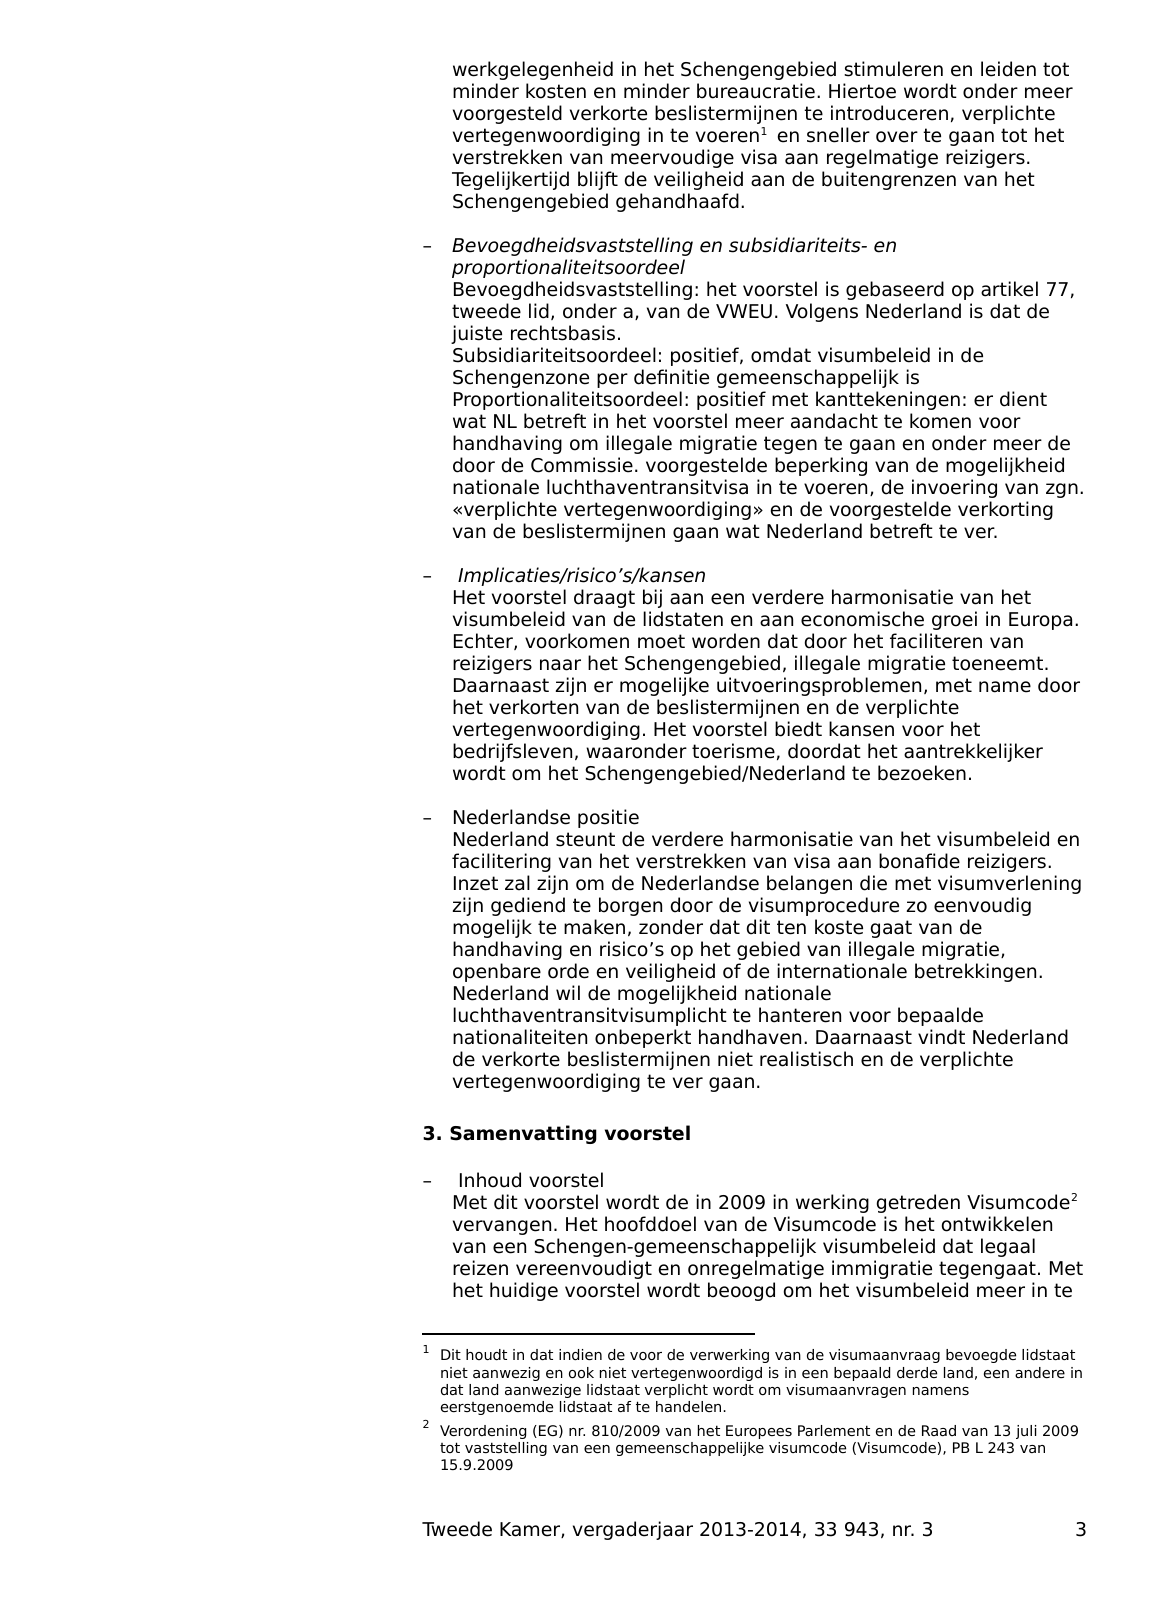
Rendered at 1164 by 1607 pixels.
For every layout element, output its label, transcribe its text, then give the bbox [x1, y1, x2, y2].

text – Implicaties/risico’s/kansen [422, 565, 1087, 587]
text Bevoegdheidsvaststelling: het voorstel is gebaseerd op artikel 77, tweede lid, onder a, van de VWEU. Volgens Nederland is dat de juiste rechtsbasis. [452, 279, 1087, 345]
text werkgelegenheid in het Schengengebied stimuleren en leiden tot minder kosten en minder bureaucratie. Hiertoe wordt onder meer voorgesteld verkorte beslistermijnen te introduceren, verplichte vertegenwoordiging in te voeren en sneller over te gaan tot het verstrekken van meervoudige visa aan regelmatige reizigers. Tegelijkertijd blijft de veiligheid aan de buitengrenzen van het Schengengebied gehandhaafd. [452, 59, 1087, 213]
text Proportionaliteitsoordeel: positief met kanttekeningen: er dient wat NL betreft in het voorstel meer aandacht te komen voor handhaving om illegale migratie tegen te gaan en onder meer de door de Commissie. voorgestelde beperking van de mogelijkheid nationale luchthaventransitvisa in te voeren, de invoering van zgn. «verplichte vertegenwoordiging» en de voorgestelde verkorting van de beslistermijnen gaan wat Nederland betreft te ver. [452, 389, 1087, 543]
text Met dit voorstel wordt de in 2009 in werking getreden Visumcode vervangen. Het hoofddoel van de Visumcode is het ontwikkelen van een Schengen-gemeenschappelijk visumbeleid dat legaal reizen vereenvoudigt en onregelmatige immigratie tegengaat. Met het huidige voorstel wordt beoogd om het visumbeleid meer in te [452, 1192, 1087, 1302]
text Subsidiariteitsoordeel: positief, omdat visumbeleid in de Schengenzone per definitie gemeenschappelijk is [452, 345, 1087, 389]
text Dit houdt in dat indien de voor de verwerking van de visumaanvraag bevoegde lidstaat niet aanwezig en ook niet vertegenwoordigd is in een bepaald derde land, een andere in dat land aanwezige lidstaat verplicht wordt om visumaanvragen namens eerstgenoemde lidstaat af te handelen. [422, 1343, 1087, 1416]
text Nederland steunt de verdere harmonisatie van het visumbeleid en facilitering van het verstrekken van visa aan bonafide reizigers. Inzet zal zijn om de Nederlandse belangen die met visumverlening zijn gediend te borgen door de visumprocedure zo eenvoudig mogelijk te maken, zonder dat dit ten koste gaat van de handhaving en risico’s op het gebied van illegale migratie, openbare orde en veiligheid of de internationale betrekkingen. Nederland wil de mogelijkheid nationale luchthaventransitvisumplicht te hanteren voor bepaalde nationaliteiten onbeperkt handhaven. Daarnaast vindt Nederland de verkorte beslistermijnen niet realistisch en de verplichte vertegenwoordiging te ver gaan. [452, 829, 1087, 1093]
subtitle 3. Samenvatting voorstel [422, 1123, 1087, 1145]
text Verordening (EG) nr. 810/2009 van het Europees Parlement en de Raad van 13 juli 2009 tot vaststelling van een gemeenschappelijke visumcode (Visumcode), PB L 243 van 15.9.2009 [422, 1418, 1087, 1474]
text Het voorstel draagt bij aan een verdere harmonisatie van het visumbeleid van de lidstaten en aan economische groei in Europa. Echter, voorkomen moet worden dat door het faciliteren van reizigers naar het Schengengebied, illegale migratie toeneemt. Daarnaast zijn er mogelijke uitvoeringsproblemen, met name door het verkorten van de beslistermijnen en de verplichte vertegenwoordiging. Het voorstel biedt kansen voor het bedrijfsleven, waaronder toerisme, doordat het aantrekkelijker wordt om het Schengengebied/Nederland te bezoeken. [452, 587, 1087, 785]
text – Bevoegdheidsvaststelling en subsidiariteits- en proportionaliteitsoordeel [422, 235, 1087, 279]
text – Inhoud voorstel [422, 1170, 1087, 1192]
text – Nederlandse positie [422, 807, 1087, 829]
